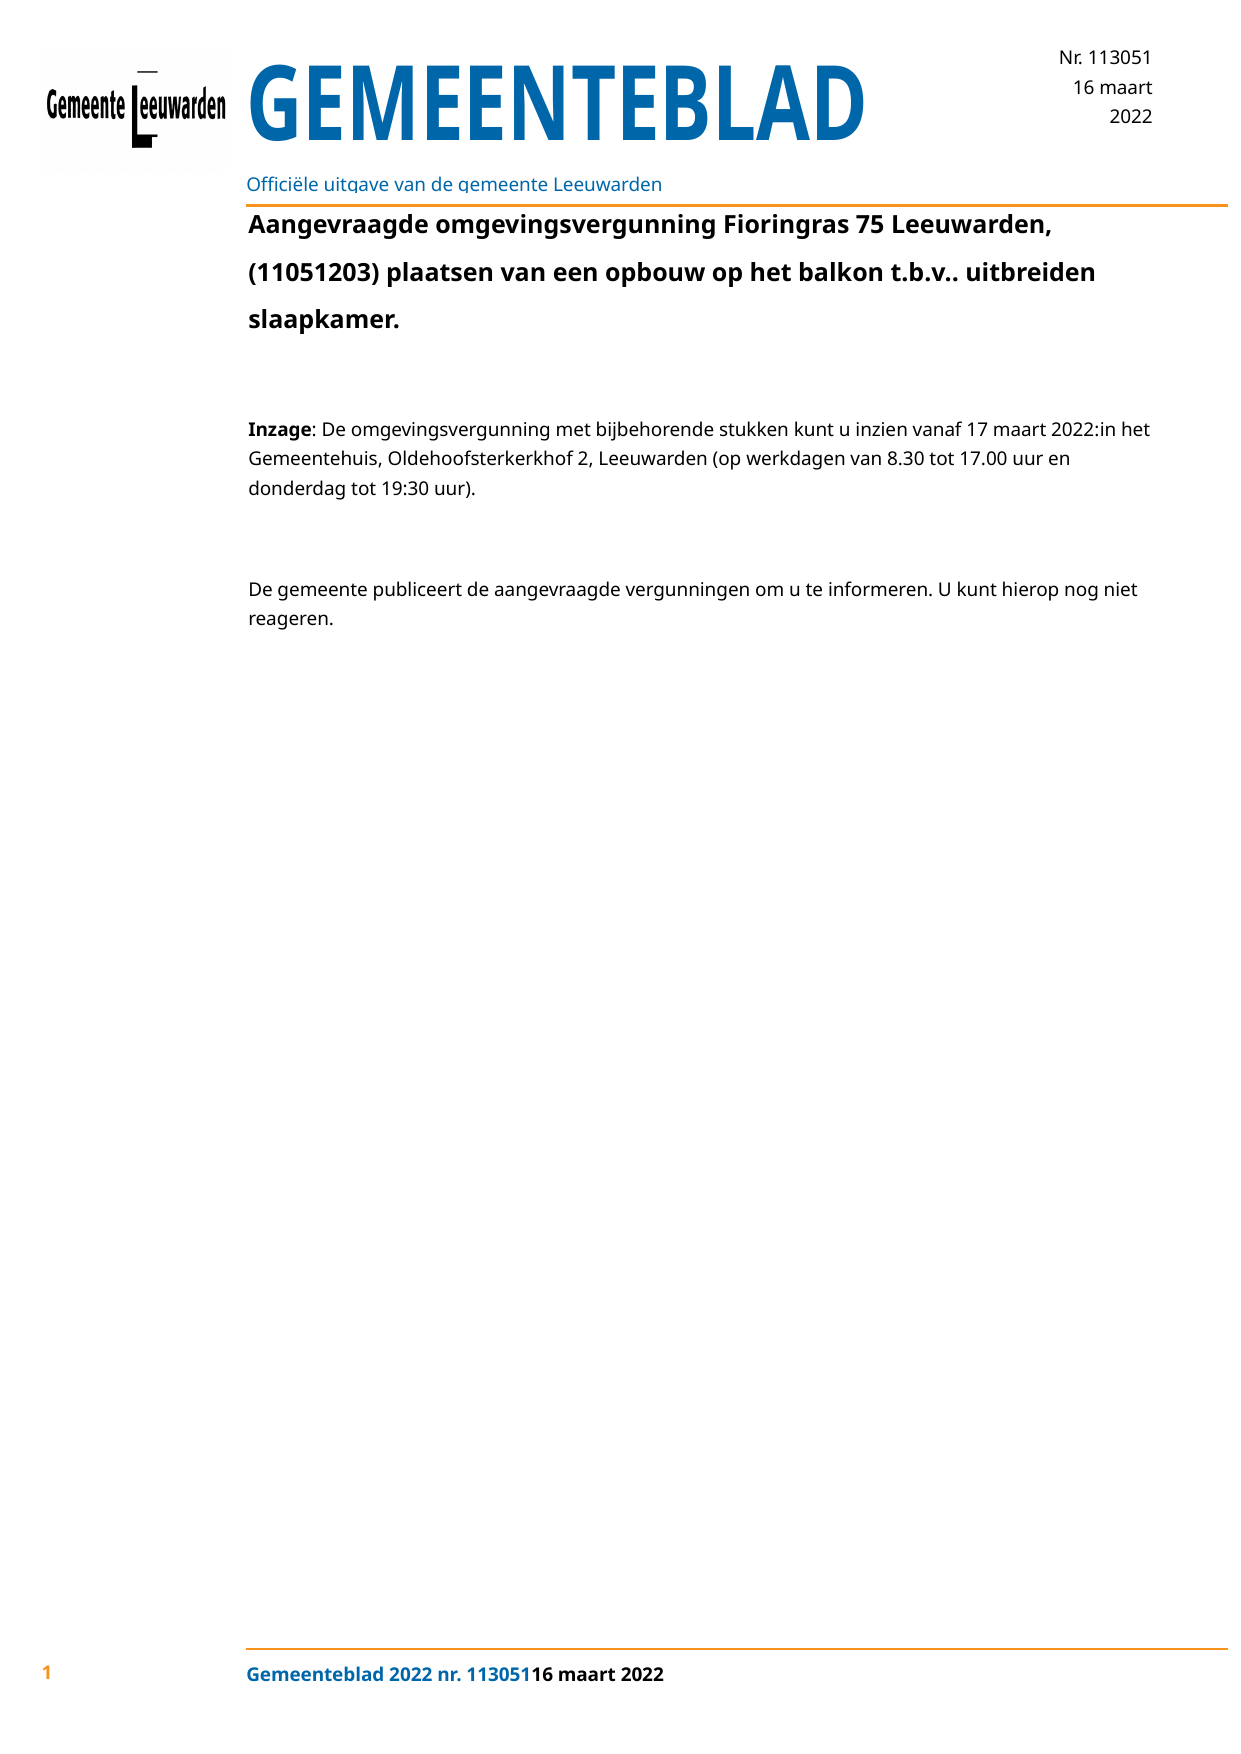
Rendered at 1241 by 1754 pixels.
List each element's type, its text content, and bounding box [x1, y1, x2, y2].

text Aangevraagde omgevingsvergunning Fioringras 75 Leeuwarden, (11051203) plaatsen van een opbouw op het balkon t.b.v.. uitbreiden slaapkamer. [248, 207, 1152, 336]
picture [41, 47, 231, 172]
text Inzage: De omgevingsvergunning met bijbehorende stukken kunt u inzien vanaf 17 maart 2022:in het Gemeentehuis, Oldehoofsterkerkhof 2, Leeuwarden (op werkdagen van 8.30 tot 17.00 uur en donderdag tot 19:30 uur). [248, 416, 1152, 501]
text De gemeente publiceert de aangevraagde vergunningen om u te informeren. U kunt hierop nog niet reageren. [248, 576, 1152, 631]
